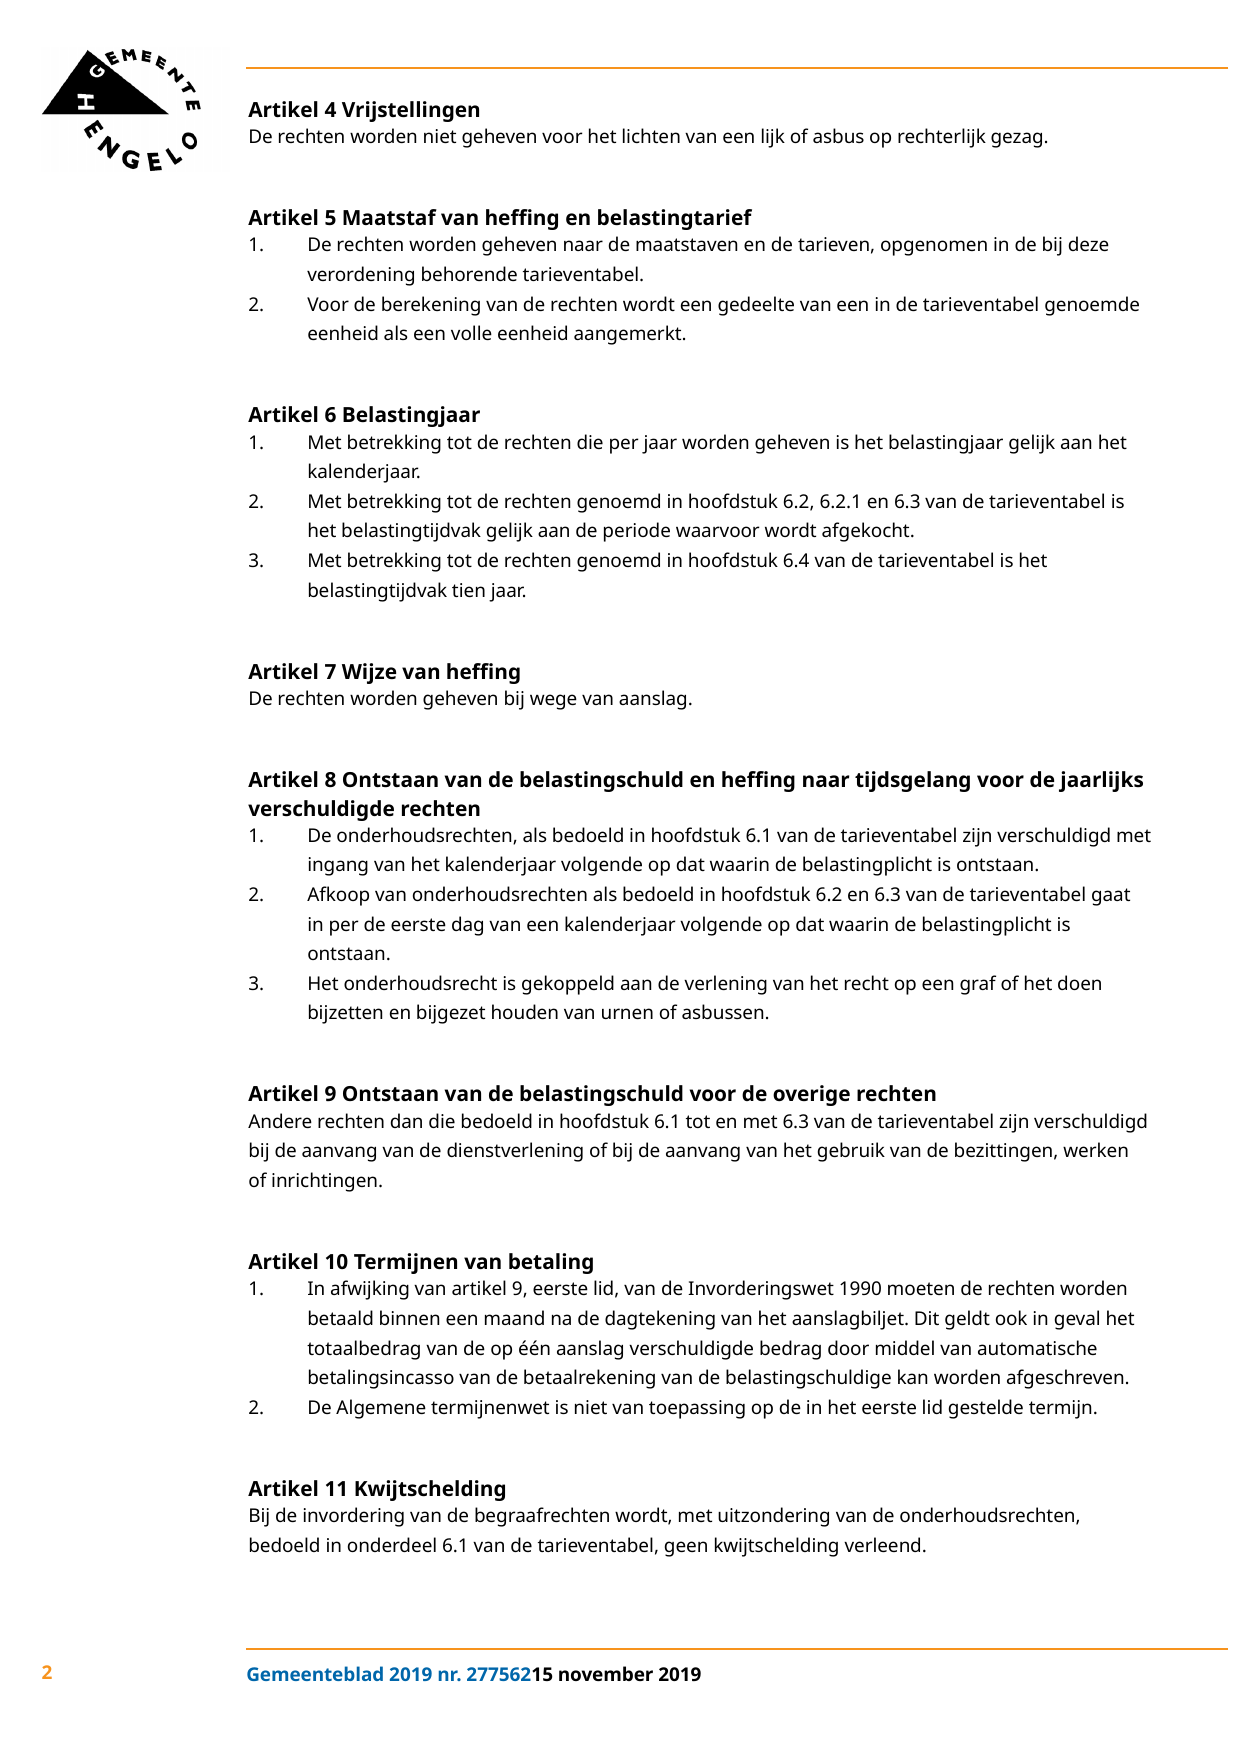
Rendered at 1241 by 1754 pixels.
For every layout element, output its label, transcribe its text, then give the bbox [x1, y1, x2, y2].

text De rechten worden geheven bij wege van aanslag. [248, 685, 1152, 711]
text Artikel 5 Maatstaf van heffing en belastingtarief [248, 203, 1152, 232]
list Met betrekking tot de rechten genoemd in hoofdstuk 6.4 van de tarieventabel is het belastingtijdvak tien jaar. [248, 547, 1152, 602]
text Artikel 6 Belastingjaar [248, 400, 1152, 429]
list De rechten worden geheven naar de maatstaven en de tarieven, opgenomen in de bij deze verordening behorende tarieventabel. [248, 232, 1152, 287]
text Artikel 10 Termijnen van betaling [248, 1247, 1152, 1276]
list Afkoop van onderhoudsrechten als bedoeld in hoofdstuk 6.2 en 6.3 van de tarieventabel gaat in per de eerste dag van een kalenderjaar volgende op dat waarin de belastingplicht is ontstaan. [248, 881, 1152, 966]
list De onderhoudsrechten, als bedoeld in hoofdstuk 6.1 van de tarieventabel zijn verschuldigd met ingang van het kalenderjaar volgende op dat waarin de belastingplicht is ontstaan. [248, 822, 1152, 877]
text Bij de invordering van de begraafrechten wordt, met uitzondering van de onderhoudsrechten, bedoeld in onderdeel 6.1 van de tarieventabel, geen kwijtschelding verleend. [248, 1502, 1152, 1558]
list De Algemene termijnenwet is niet van toepassing op de in het eerste lid gestelde termijn. [248, 1394, 1152, 1420]
list Voor de berekening van de rechten wordt een gedeelte van een in de tarieventabel genoemde eenheid als een volle eenheid aangemerkt. [248, 291, 1152, 346]
picture [41, 47, 231, 172]
text Artikel 4 Vrijstellingen [248, 95, 1152, 123]
list Met betrekking tot de rechten die per jaar worden geheven is het belastingjaar gelijk aan het kalenderjaar. [248, 429, 1152, 484]
list Met betrekking tot de rechten genoemd in hoofdstuk 6.2, 6.2.1 en 6.3 van de tarieventabel is het belastingtijdvak gelijk aan de periode waarvoor wordt afgekocht. [248, 488, 1152, 543]
text Artikel 7 Wijze van heffing [248, 657, 1152, 685]
text Andere rechten dan die bedoeld in hoofdstuk 6.1 tot en met 6.3 van de tarieventabel zijn verschuldigd bij de aanvang van de dienstverlening of bij de aanvang van het gebruik van de bezittingen, werken of inrichtingen. [248, 1108, 1152, 1193]
list In afwijking van artikel 9, eerste lid, van de Invorderingswet 1990 moeten de rechten worden betaald binnen een maand na de dagtekening van het aanslagbiljet. Dit geldt ook in geval het totaalbedrag van de op één aanslag verschuldigde bedrag door middel van automatische betalingsincasso van de betaalrekening van de belastingschuldige kan worden afgeschreven. [248, 1276, 1152, 1390]
list Het onderhoudsrecht is gekoppeld aan de verlening van het recht op een graf of het doen bijzetten en bijgezet houden van urnen of asbussen. [248, 970, 1152, 1025]
text Artikel 11 Kwijtschelding [248, 1474, 1152, 1502]
text De rechten worden niet geheven voor het lichten van een lijk of asbus op rechterlijk gezag. [248, 123, 1152, 149]
text Artikel 9 Ontstaan van de belastingschuld voor de overige rechten [248, 1079, 1152, 1108]
text Artikel 8 Ontstaan van de belastingschuld en heffing naar tijdsgelang voor de jaarlijks verschuldigde rechten [248, 765, 1152, 822]
